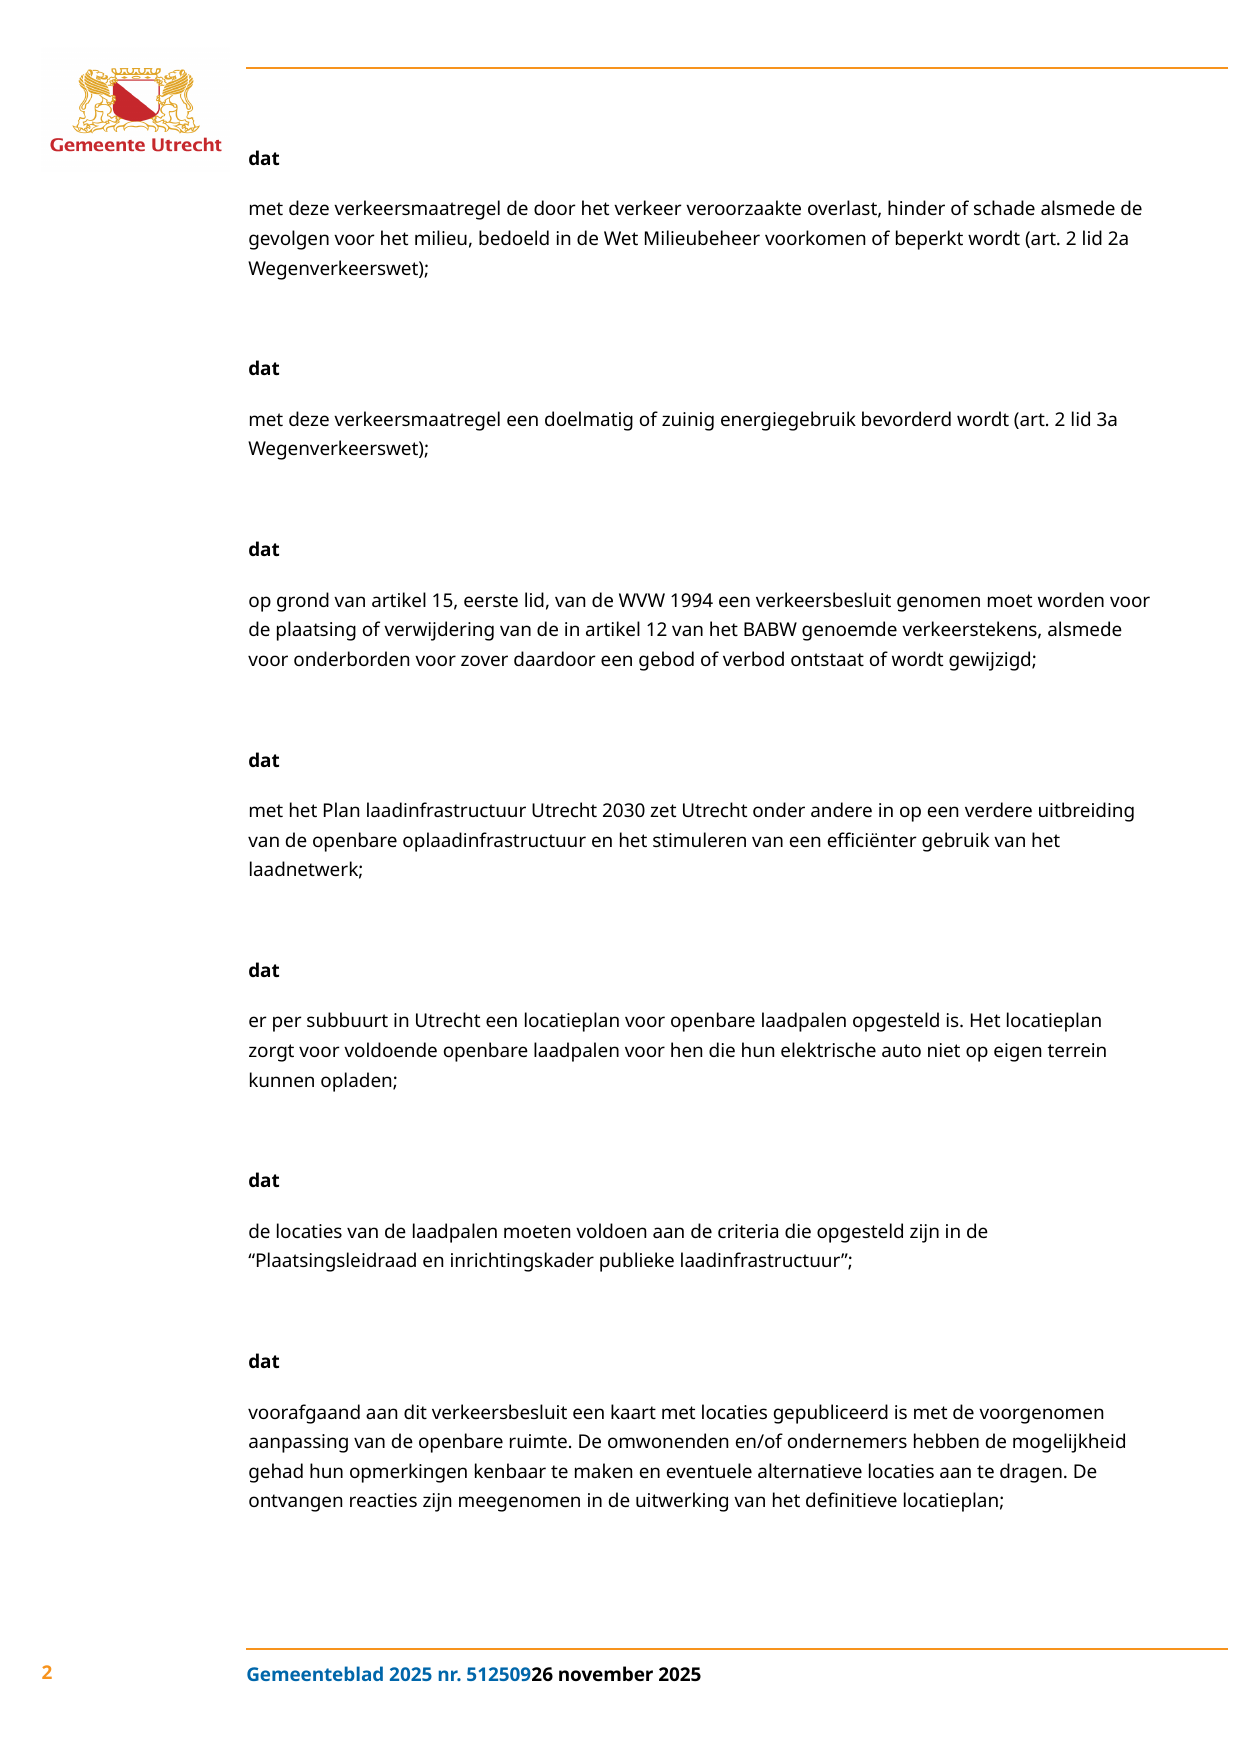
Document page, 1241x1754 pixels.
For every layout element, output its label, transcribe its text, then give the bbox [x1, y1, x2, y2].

picture [41, 47, 231, 172]
text dat [248, 536, 1152, 562]
text dat [248, 356, 1152, 381]
text met deze verkeersmaatregel een doelmatig of zuinig energiegebruik bevorderd wordt (art. 2 lid 3a Wegenverkeerswet); [248, 406, 1152, 461]
text dat [248, 957, 1152, 983]
text er per subbuurt in Utrecht een locatieplan voor openbare laadpalen opgesteld is. Het locatieplan zorgt voor voldoende openbare laadpalen voor hen die hun elektrische auto niet op eigen terrein kunnen opladen; [248, 1008, 1152, 1093]
text dat [248, 1168, 1152, 1193]
text de locaties van de laadpalen moeten voldoen aan de criteria die opgesteld zijn in de “Plaatsingsleidraad en inrichtingskader publieke laadinfrastructuur”; [248, 1218, 1152, 1273]
text met het Plan laadinfrastructuur Utrecht 2030 zet Utrecht onder andere in op een verdere uitbreiding van de openbare oplaadinfrastructuur en het stimuleren van een efficiënter gebruik van het laadnetwerk; [248, 797, 1152, 882]
text voorafgaand aan dit verkeersbesluit een kaart met locaties gepubliceerd is met de voorgenomen aanpassing van de openbare ruimte. De omwonenden en/of ondernemers hebben de mogelijkheid gehad hun opmerkingen kenbaar te maken en eventuele alternatieve locaties aan te dragen. De ontvangen reacties zijn meegenomen in de uitwerking van het definitieve locatieplan; [248, 1399, 1152, 1513]
text dat [248, 1348, 1152, 1374]
text dat [248, 145, 1152, 171]
text dat [248, 747, 1152, 773]
text op grond van artikel 15, eerste lid, van de WVW 1994 een verkeersbesluit genomen moet worden voor de plaatsing of verwijdering van de in artikel 12 van het BABW genoemde verkeerstekens, alsmede voor onderborden voor zover daardoor een gebod of verbod ontstaat of wordt gewijzigd; [248, 587, 1152, 672]
text met deze verkeersmaatregel de door het verkeer veroorzaakte overlast, hinder of schade alsmede de gevolgen voor het milieu, bedoeld in de Wet Milieubeheer voorkomen of beperkt wordt (art. 2 lid 2a Wegenverkeerswet); [248, 196, 1152, 281]
